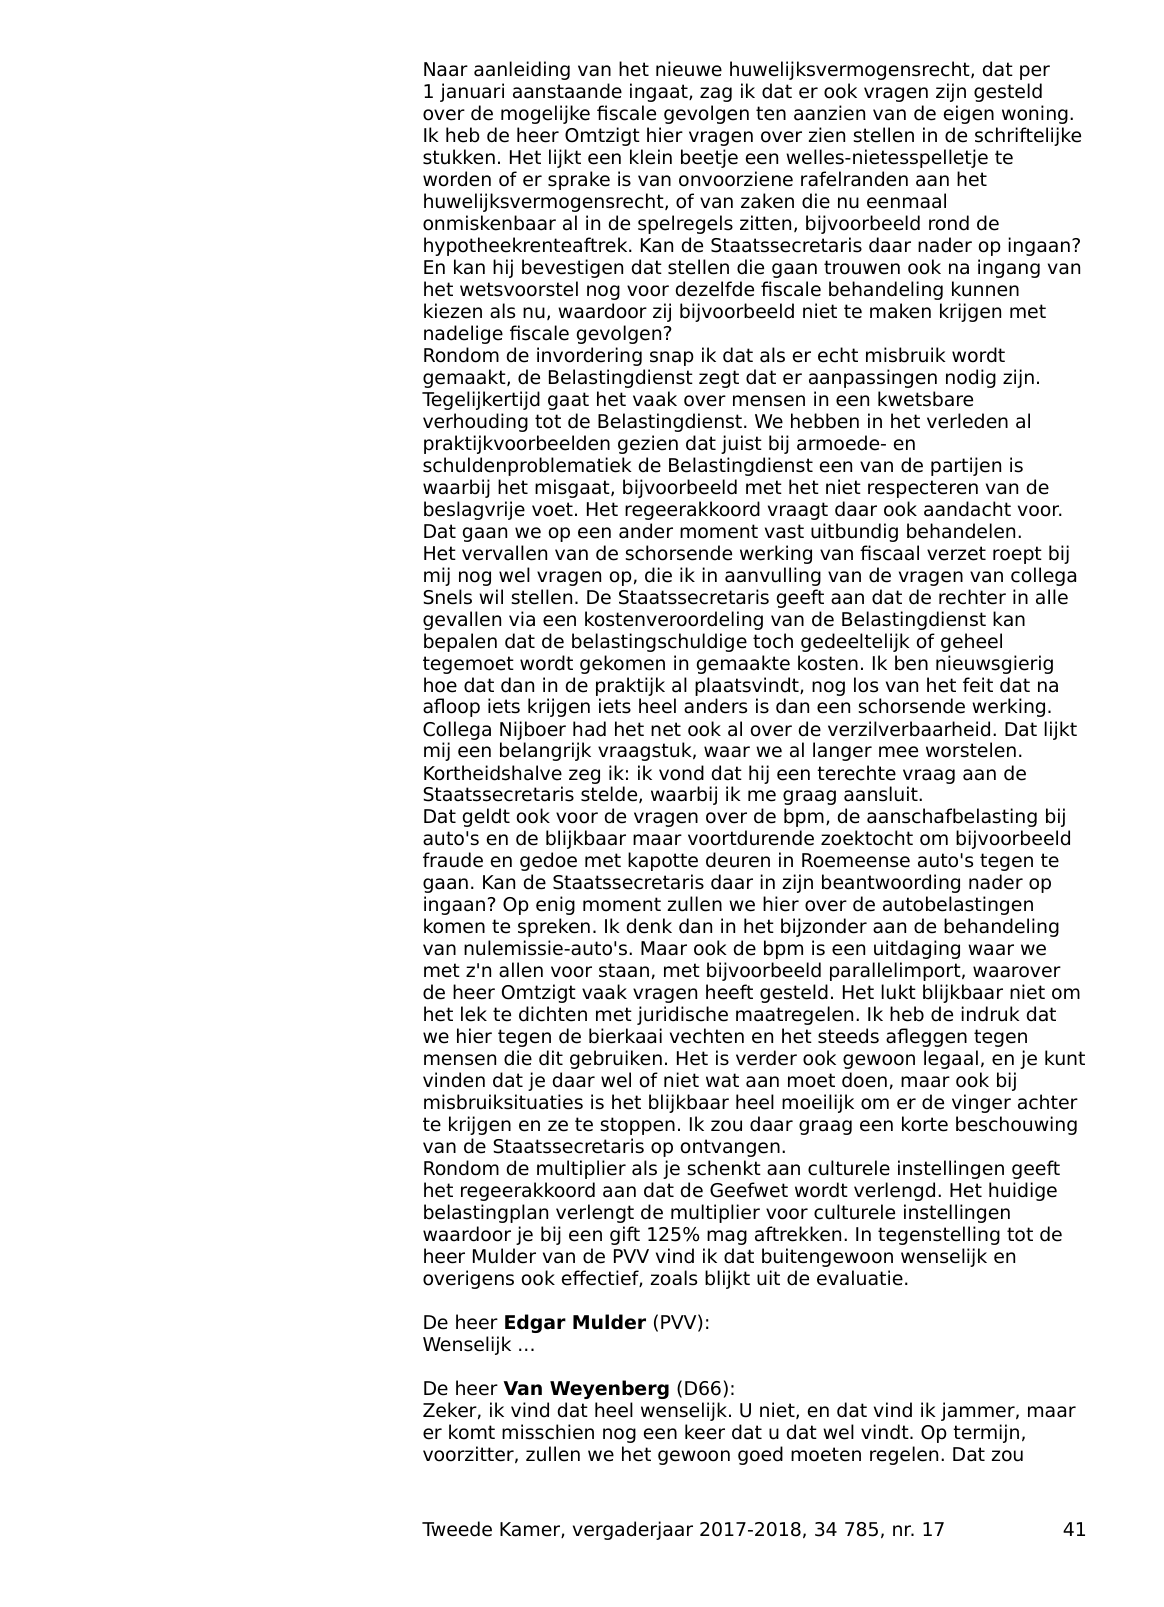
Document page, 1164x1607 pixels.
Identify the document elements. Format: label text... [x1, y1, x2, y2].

text Wenselijk ... [422, 1334, 1087, 1356]
text Rondom de invordering snap ik dat als er echt misbruik wordt gemaakt, de Belastingdienst zegt dat er aanpassingen nodig zijn. Tegelijkertijd gaat het vaak over mensen in een kwetsbare verhouding tot de Belastingdienst. We hebben in het verleden al praktijkvoorbeelden gezien dat juist bij armoede- en schuldenproblematiek de Belastingdienst een van de partijen is waarbij het misgaat, bijvoorbeeld met het niet respecteren van de beslagvrije voet. Het regeerakkoord vraagt daar ook aandacht voor. Dat gaan we op een ander moment vast uitbundig behandelen. [422, 345, 1087, 543]
text De heer Edgar Mulder (PVV): [422, 1312, 1087, 1334]
text Het vervallen van de schorsende werking van fiscaal verzet roept bij mij nog wel vragen op, die ik in aanvulling van de vragen van collega Snels wil stellen. De Staatssecretaris geeft aan dat de rechter in alle gevallen via een kostenveroordeling van de Belastingdienst kan bepalen dat de belastingschuldige toch gedeeltelijk of geheel tegemoet wordt gekomen in gemaakte kosten. Ik ben nieuwsgierig hoe dat dan in de praktijk al plaatsvindt, nog los van het feit dat na afloop iets krijgen iets heel anders is dan een schorsende werking. [422, 543, 1087, 718]
text De heer Van Weyenberg (D66): [422, 1378, 1087, 1400]
text Rondom de multiplier als je schenkt aan culturele instellingen geeft het regeerakkoord aan dat de Geefwet wordt verlengd. Het huidige belastingplan verlengt de multiplier voor culturele instellingen waardoor je bij een gift 125% mag aftrekken. In tegenstelling tot de heer Mulder van de PVV vind ik dat buitengewoon wenselijk en overigens ook effectief, zoals blijkt uit de evaluatie. [422, 1158, 1087, 1290]
text Collega Nijboer had het net ook al over de verzilverbaarheid. Dat lijkt mij een belangrijk vraagstuk, waar we al langer mee worstelen. Kortheidshalve zeg ik: ik vond dat hij een terechte vraag aan de Staatssecretaris stelde, waarbij ik me graag aansluit. [422, 718, 1087, 806]
text Naar aanleiding van het nieuwe huwelijksvermogensrecht, dat per 1 januari aanstaande ingaat, zag ik dat er ook vragen zijn gesteld over de mogelijke fiscale gevolgen ten aanzien van de eigen woning. Ik heb de heer Omtzigt hier vragen over zien stellen in de schriftelijke stukken. Het lijkt een klein beetje een welles-nietesspelletje te worden of er sprake is van onvoorziene rafelranden aan het huwelijksvermogensrecht, of van zaken die nu eenmaal onmiskenbaar al in de spelregels zitten, bijvoorbeeld rond de hypotheekrenteaftrek. Kan de Staatssecretaris daar nader op ingaan? En kan hij bevestigen dat stellen die gaan trouwen ook na ingang van het wetsvoorstel nog voor dezelfde fiscale behandeling kunnen kiezen als nu, waardoor zij bijvoorbeeld niet te maken krijgen met nadelige fiscale gevolgen? [422, 59, 1087, 345]
text Dat geldt ook voor de vragen over de bpm, de aanschafbelasting bij auto's en de blijkbaar maar voortdurende zoektocht om bijvoorbeeld fraude en gedoe met kapotte deuren in Roemeense auto's tegen te gaan. Kan de Staatssecretaris daar in zijn beantwoording nader op ingaan? Op enig moment zullen we hier over de autobelastingen komen te spreken. Ik denk dan in het bijzonder aan de behandeling van nulemissie-auto's. Maar ook de bpm is een uitdaging waar we met z'n allen voor staan, met bijvoorbeeld parallelimport, waarover de heer Omtzigt vaak vragen heeft gesteld. Het lukt blijkbaar niet om het lek te dichten met juridische maatregelen. Ik heb de indruk dat we hier tegen de bierkaai vechten en het steeds afleggen tegen mensen die dit gebruiken. Het is verder ook gewoon legaal, en je kunt vinden dat je daar wel of niet wat aan moet doen, maar ook bij misbruiksituaties is het blijkbaar heel moeilijk om er de vinger achter te krijgen en ze te stoppen. Ik zou daar graag een korte beschouwing van de Staatssecretaris op ontvangen. [422, 806, 1087, 1158]
text Zeker, ik vind dat heel wenselijk. U niet, en dat vind ik jammer, maar er komt misschien nog een keer dat u dat wel vindt. Op termijn, voorzitter, zullen we het gewoon goed moeten regelen. Dat zou [422, 1400, 1087, 1466]
